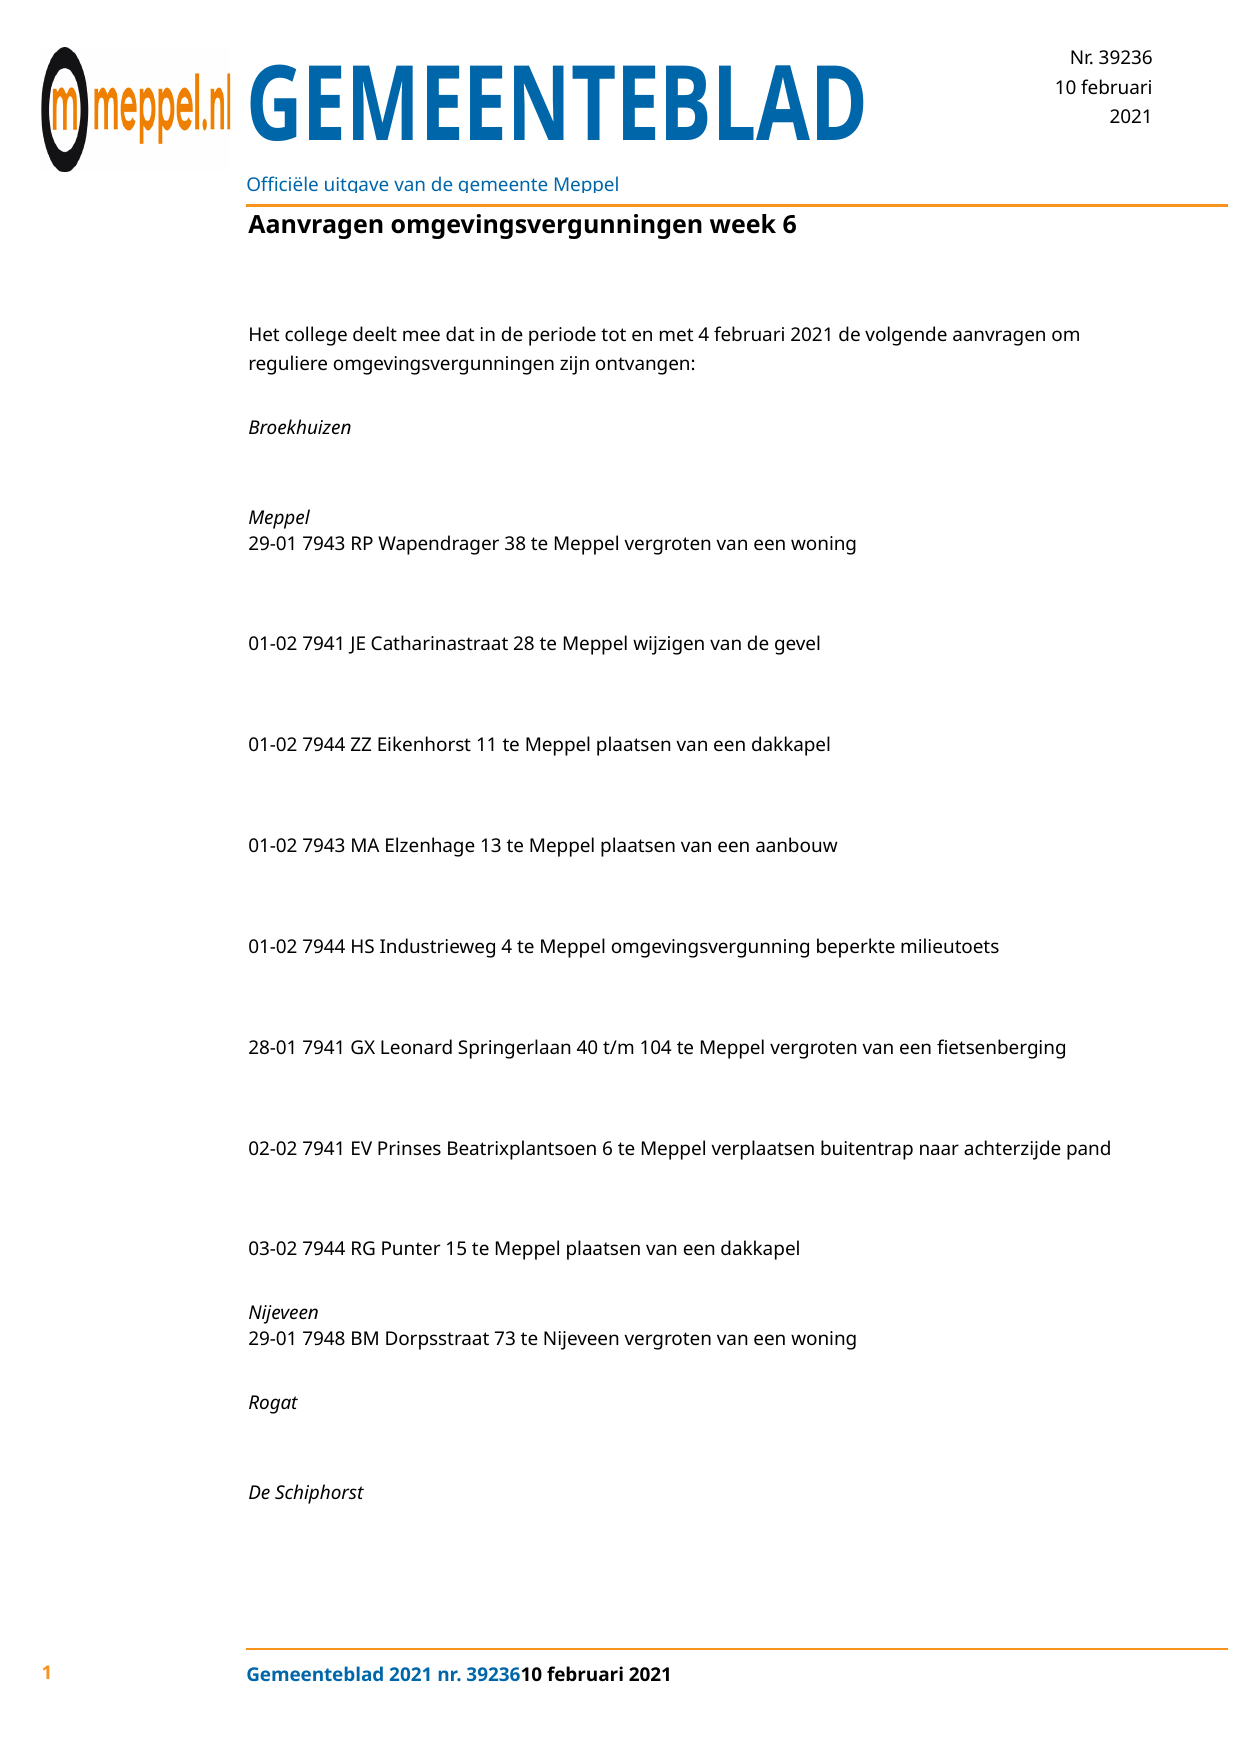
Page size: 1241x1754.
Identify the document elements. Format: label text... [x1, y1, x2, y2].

text Broekhuizen [248, 414, 1152, 440]
picture [41, 47, 231, 172]
text 28-01 7941 GX Leonard Springerlaan 40 t/m 104 te Meppel vergroten van een fietsenberging [248, 1034, 1152, 1059]
text Het college deelt mee dat in de periode tot en met 4 februari 2021 de volgende aanvragen om reguliere omgevingsvergunningen zijn ontvangen: [248, 321, 1152, 376]
text Rogat [248, 1389, 1152, 1415]
text 29-01 7948 BM Dorpsstraat 73 te Nijeveen vergroten van een woning [248, 1325, 1152, 1351]
text 01-02 7943 MA Elzenhage 13 te Meppel plaatsen van een aanbouw [248, 832, 1152, 858]
text 03-02 7944 RG Punter 15 te Meppel plaatsen van een dakkapel [248, 1236, 1152, 1261]
text 02-02 7941 EV Prinses Beatrixplantsoen 6 te Meppel verplaatsen buitentrap naar achterzijde pand [248, 1135, 1152, 1160]
text Aanvragen omgevingsvergunningen week 6 [248, 207, 1152, 241]
text 01-02 7944 HS Industrieweg 4 te Meppel omgevingsvergunning beperkte milieutoets [248, 933, 1152, 959]
text Nijeveen [248, 1299, 1152, 1325]
text 29-01 7943 RP Wapendrager 38 te Meppel vergroten van een woning [248, 530, 1152, 555]
text 01-02 7941 JE Catharinastraat 28 te Meppel wijzigen van de gevel [248, 631, 1152, 656]
text De Schiphorst [248, 1479, 1152, 1504]
text 01-02 7944 ZZ Eikenhorst 11 te Meppel plaatsen van een dakkapel [248, 731, 1152, 757]
text Meppel [248, 504, 1152, 530]
